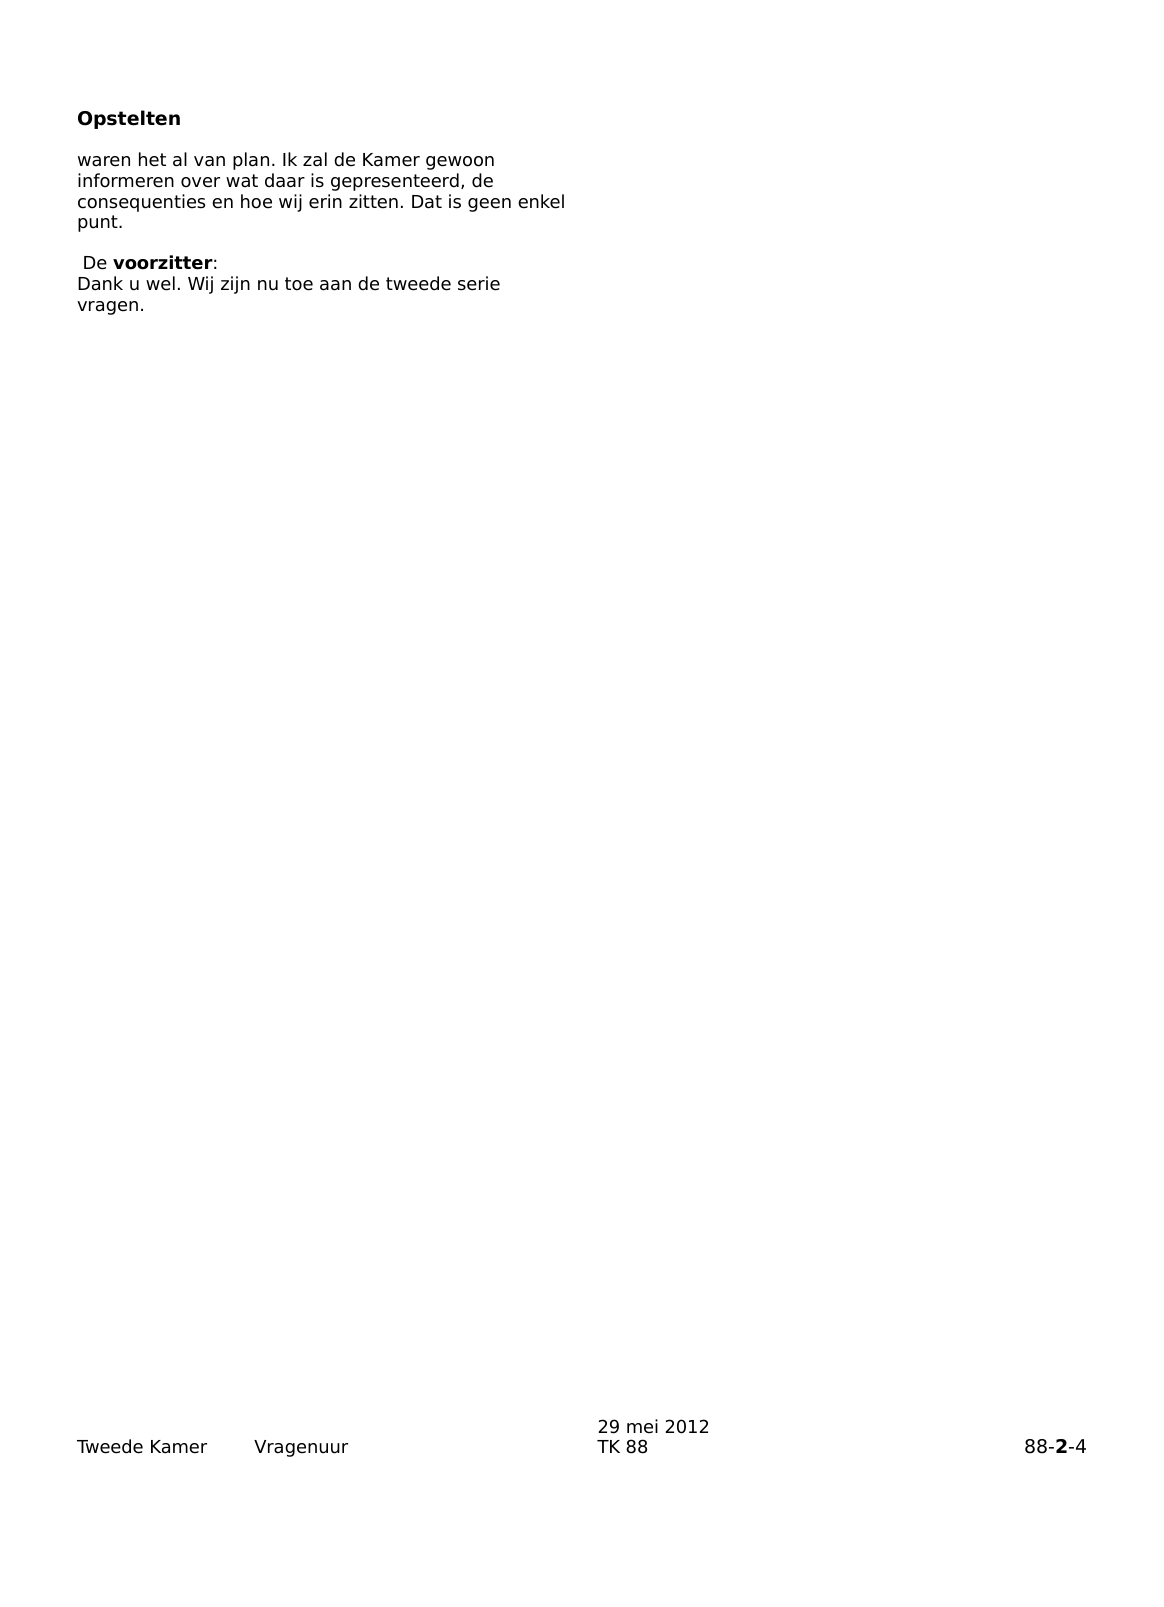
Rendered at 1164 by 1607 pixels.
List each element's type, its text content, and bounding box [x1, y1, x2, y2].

text Dank u wel. Wij zijn nu toe aan de tweede serie vragen. [77, 274, 567, 315]
text waren het al van plan. Ik zal de Kamer gewoon informeren over wat daar is gepresenteerd, de consequenties en hoe wij erin zitten. Dat is geen enkel punt. [77, 150, 567, 233]
text De voorzitter: [77, 253, 567, 274]
